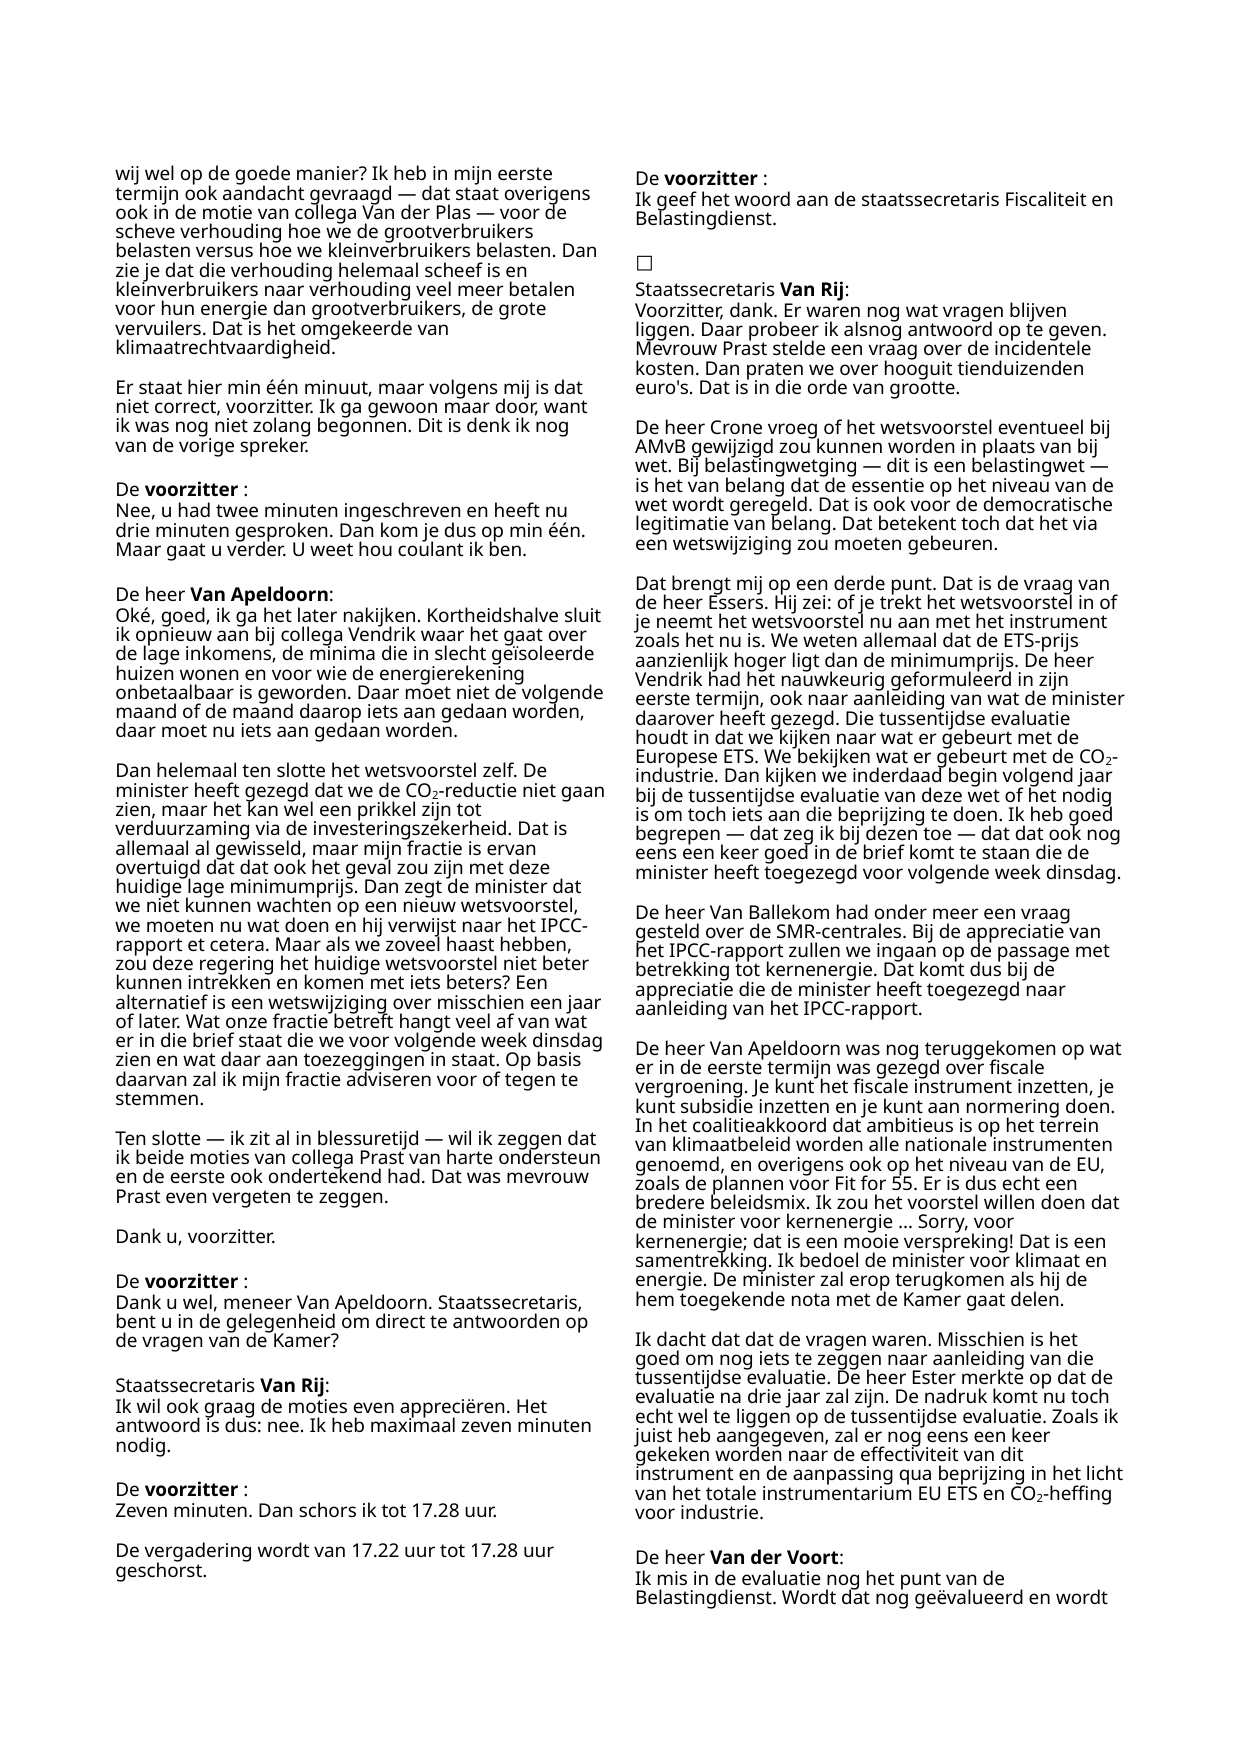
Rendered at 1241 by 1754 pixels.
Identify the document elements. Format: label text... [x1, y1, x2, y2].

text Ik geef het woord aan de staatssecretaris Fiscaliteit en Belastingdienst. [635, 191, 1125, 229]
text wij wel op de goede manier? Ik heb in mijn eerste termijn ook aandacht gevraagd — dat staat overigens ook in de motie van collega Van der Plas — voor de scheve verhouding hoe we de grootverbruikers belasten versus hoe we kleinverbruikers belasten. Dan zie je dat die verhouding helemaal scheef is en kleinverbruikers naar verhouding veel meer betalen voor hun energie dan grootverbruikers, de grote vervuilers. Dat is het omgekeerde van klimaatrechtvaardigheid. [115, 165, 605, 358]
text Staatssecretaris Van Rij: [635, 276, 1125, 302]
text Dank u wel, meneer Van Apeldoorn. Staatssecretaris, bent u in de gelegenheid om direct te antwoorden op de vragen van de Kamer? [115, 1294, 605, 1351]
text Dank u, voorzitter. [115, 1228, 605, 1247]
text De heer Van der Voort: [635, 1544, 1125, 1570]
text Voorzitter, dank. Er waren nog wat vragen blijven liggen. Daar probeer ik alsnog antwoord op te geven. Mevrouw Prast stelde een vraag over de incidentele kosten. Dan praten we over hooguit tienduizenden euro's. Dat is in die orde van grootte. [635, 302, 1125, 398]
text Ik wil ook graag de moties even appreciëren. Het antwoord is dus: nee. Ik heb maximaal zeven minuten nodig. [115, 1398, 605, 1456]
text De voorzitter : [115, 1477, 605, 1502]
text De vergadering wordt van 17.22 uur tot 17.28 uur geschorst. [115, 1542, 605, 1581]
text Oké, goed, ik ga het later nakijken. Kortheidshalve sluit ik opnieuw aan bij collega Vendrik waar het gaat over de lage inkomens, de minima die in slecht geïsoleerde huizen wonen en voor wie de energierekening onbetaalbaar is geworden. Daar moet niet de volgende maand of de maand daarop iets aan gedaan worden, daar moet nu iets aan gedaan worden. [115, 607, 605, 742]
text De heer Van Apeldoorn: [115, 581, 605, 607]
text Staatssecretaris Van Rij: [115, 1372, 605, 1398]
text De voorzitter : [635, 165, 1125, 191]
text De voorzitter : [115, 1268, 605, 1294]
text Er staat hier min één minuut, maar volgens mij is dat niet correct, voorzitter. Ik ga gewoon maar door, want ik was nog niet zolang begonnen. Dit is denk ik nog van de vorige spreker. [115, 379, 605, 456]
text Nee, u had twee minuten ingeschreven en heeft nu drie minuten gesproken. Dan kom je dus op min één. Maar gaat u verder. U weet hou coulant ik ben. [115, 502, 605, 560]
text Ik mis in de evaluatie nog het punt van de Belastingdienst. Wordt dat nog geëvalueerd en wordt [635, 1570, 1125, 1608]
text De heer Van Apeldoorn was nog teruggekomen op wat er in de eerste termijn was gezegd over fiscale vergroening. Je kunt het fiscale instrument inzetten, je kunt subsidie inzetten en je kunt aan normering doen. In het coalitieakkoord dat ambitieus is op het terrein van klimaatbeleid worden alle nationale instrumenten genoemd, en overigens ook op het niveau van de EU, zoals de plannen voor Fit for 55. Er is dus echt een bredere beleidsmix. Ik zou het voorstel willen doen dat de minister voor kernenergie … Sorry, voor kernenergie; dat is een mooie verspreking! Dat is een samentrekking. Ik bedoel de minister voor klimaat en energie. De minister zal erop terugkomen als hij de hem toegekende nota met de Kamer gaat delen. [635, 1040, 1125, 1310]
text De heer Crone vroeg of het wetsvoorstel eventueel bij AMvB gewijzigd zou kunnen worden in plaats van bij wet. Bij belastingwetging — dit is een belastingwet — is het van belang dat de essentie op het niveau van de wet wordt geregeld. Dat is ook voor de democratische legitimatie van belang. Dat betekent toch dat het via een wetswijziging zou moeten gebeuren. [635, 419, 1125, 554]
text Ik dacht dat dat de vragen waren. Misschien is het goed om nog iets te zeggen naar aanleiding van die tussentijdse evaluatie. De heer Ester merkte op dat de evaluatie na drie jaar zal zijn. De nadruk komt nu toch echt wel te liggen op de tussentijdse evaluatie. Zoals ik juist heb aangegeven, zal er nog eens een keer gekeken worden naar de effectiviteit van dit instrument en de aanpassing qua beprijzing in het licht van het totale instrumentarium EU ETS en CO2-heffing voor industrie. [635, 1331, 1125, 1523]
text ⬜ [635, 250, 1125, 276]
text De voorzitter : [115, 477, 605, 502]
text De heer Van Ballekom had onder meer een vraag gesteld over de SMR-centrales. Bij de appreciatie van het IPCC-rapport zullen we ingaan op de passage met betrekking tot kernenergie. Dat komt dus bij de appreciatie die de minister heeft toegezegd naar aanleiding van het IPCC-rapport. [635, 904, 1125, 1019]
text Zeven minuten. Dan schors ik tot 17.28 uur. [115, 1502, 605, 1522]
text Ten slotte — ik zit al in blessuretijd — wil ik zeggen dat ik beide moties van collega Prast van harte ondersteun en de eerste ook ondertekend had. Dat was mevrouw Prast even vergeten te zeggen. [115, 1130, 605, 1207]
text Dan helemaal ten slotte het wetsvoorstel zelf. De minister heeft gezegd dat we de CO2-reductie niet gaan zien, maar het kan wel een prikkel zijn tot verduurzaming via de investeringszekerheid. Dat is allemaal al gewisseld, maar mijn fractie is ervan overtuigd dat dat ook het geval zou zijn met deze huidige lage minimumprijs. Dan zegt de minister dat we niet kunnen wachten op een nieuw wetsvoorstel, we moeten nu wat doen en hij verwijst naar het IPCC-rapport et cetera. Maar als we zoveel haast hebben, zou deze regering het huidige wetsvoorstel niet beter kunnen intrekken en komen met iets beters? Een alternatief is een wetswijziging over misschien een jaar of later. Wat onze fractie betreft hangt veel af van wat er in die brief staat die we voor volgende week dinsdag zien en wat daar aan toezeggingen in staat. Op basis daarvan zal ik mijn fractie adviseren voor of tegen te stemmen. [115, 762, 605, 1109]
text Dat brengt mij op een derde punt. Dat is de vraag van de heer Essers. Hij zei: of je trekt het wetsvoorstel in of je neemt het wetsvoorstel nu aan met het instrument zoals het nu is. We weten allemaal dat de ETS-prijs aanzienlijk hoger ligt dan de minimumprijs. De heer Vendrik had het nauwkeurig geformuleerd in zijn eerste termijn, ook naar aanleiding van wat de minister daarover heeft gezegd. Die tussentijdse evaluatie houdt in dat we kijken naar wat er gebeurt met de Europese ETS. We bekijken wat er gebeurt met de CO2-industrie. Dan kijken we inderdaad begin volgend jaar bij de tussentijdse evaluatie van deze wet of het nodig is om toch iets aan die beprijzing te doen. Ik heb goed begrepen — dat zeg ik bij dezen toe — dat dat ook nog eens een keer goed in de brief komt te staan die de minister heeft toegezegd voor volgende week dinsdag. [635, 574, 1125, 883]
